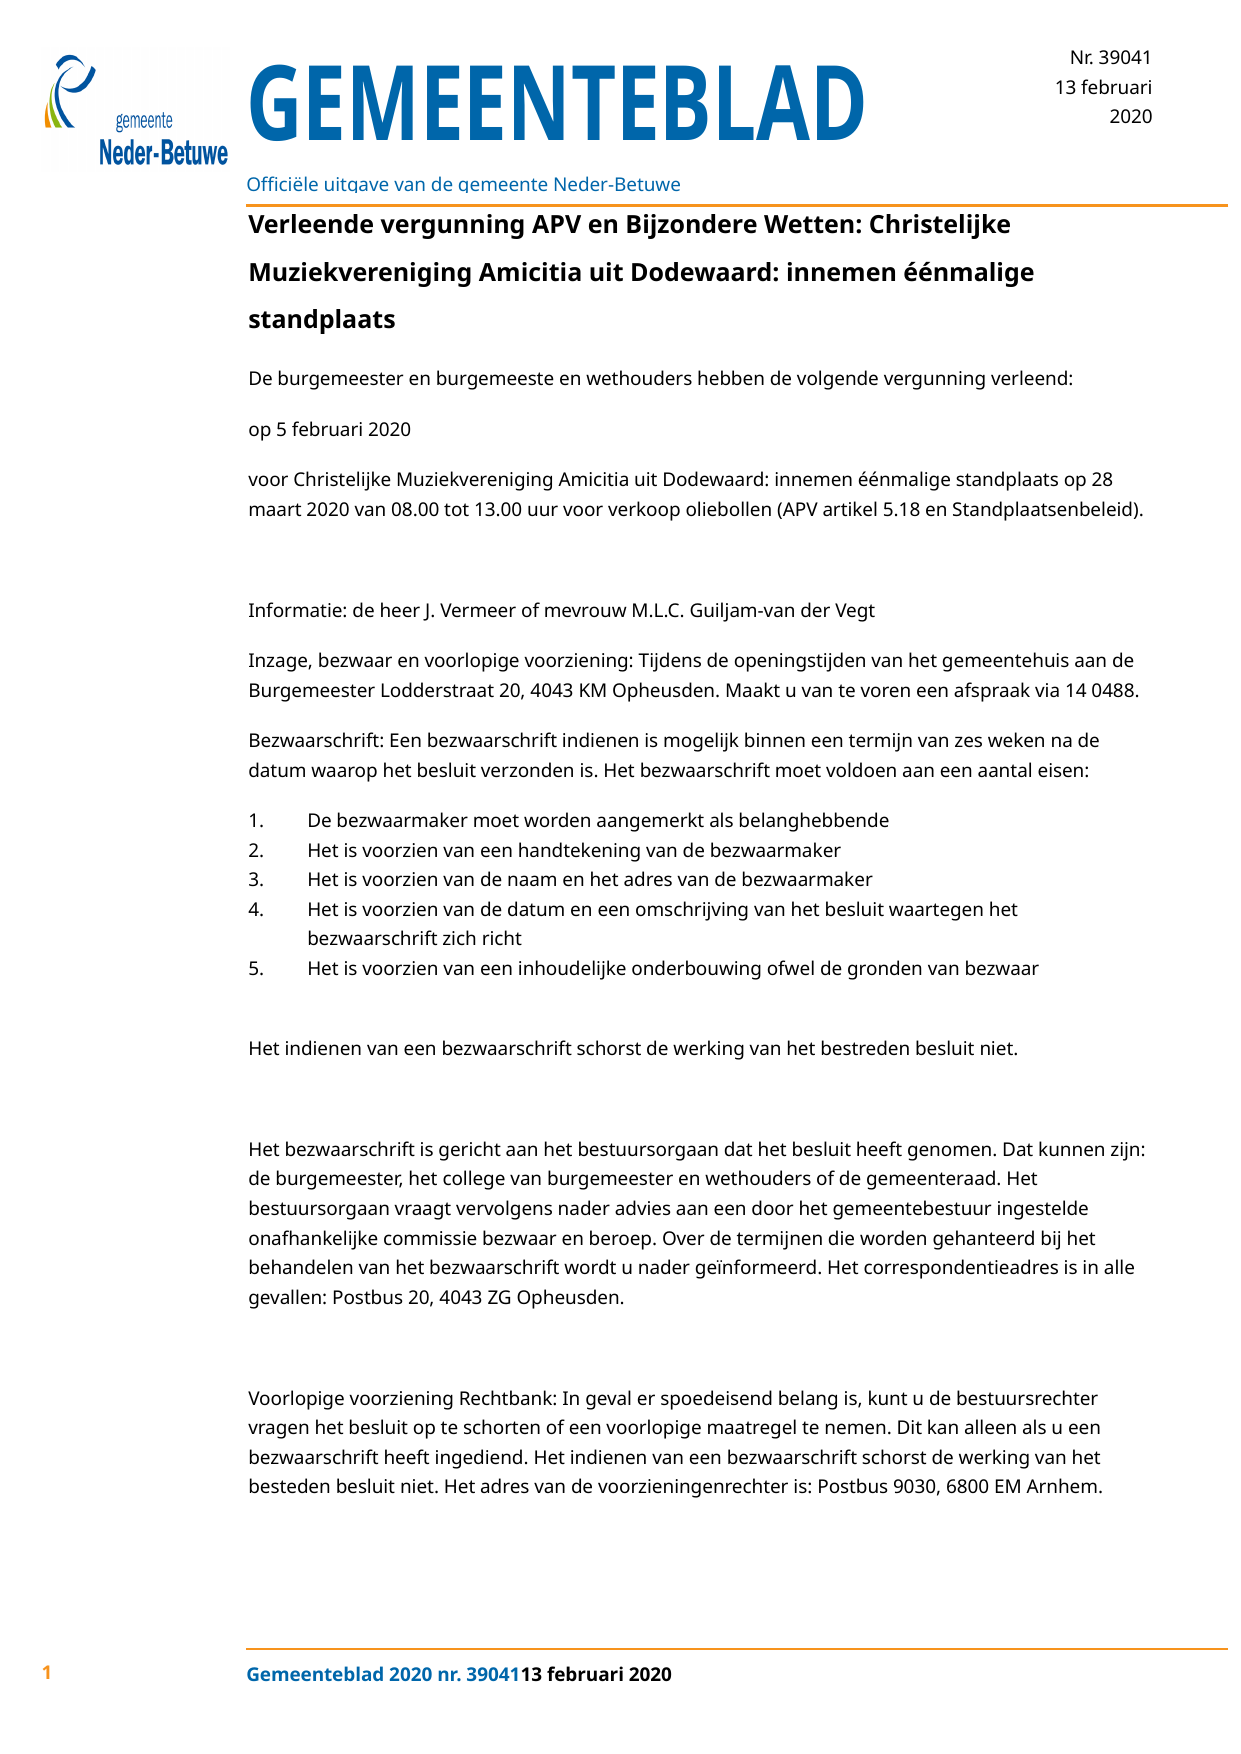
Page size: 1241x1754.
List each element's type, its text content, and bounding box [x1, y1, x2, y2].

text Het indienen van een bezwaarschrift schorst de werking van het bestreden besluit niet. [248, 1035, 1152, 1061]
text Verleende vergunning APV en Bijzondere Wetten: Christelijke Muziekvereniging Amicitia uit Dodewaard: innemen éénmalige standplaats [248, 207, 1152, 336]
text Het bezwaarschrift is gericht aan het bestuursorgaan dat het besluit heeft genomen. Dat kunnen zijn: de burgemeester, het college van burgemeester en wethouders of de gemeenteraad. Het bestuursorgaan vraagt vervolgens nader advies aan een door het gemeentebestuur ingestelde onafhankelijke commissie bezwaar en beroep. Over de termijnen die worden gehanteerd bij het behandelen van het bezwaarschrift wordt u nader geïnformeerd. Het correspondentieadres is in alle gevallen: Postbus 20, 4043 ZG Opheusden. [248, 1136, 1152, 1309]
text Inzage, bezwaar en voorlopige voorziening: Tijdens de openingstijden van het gemeentehuis aan de Burgemeester Lodderstraat 20, 4043 KM Opheusden. Maakt u van te voren een afspraak via 14 0488. [248, 647, 1152, 702]
text Voorlopige voorziening Rechtbank: In geval er spoedeisend belang is, kunt u de bestuursrechter vragen het besluit op te schorten of een voorlopige maatregel te nemen. Dit kan alleen als u een bezwaarschrift heeft ingediend. Het indienen van een bezwaarschrift schorst de werking van het besteden besluit niet. Het adres van de voorzieningenrechter is: Postbus 9030, 6800 EM Arnhem. [248, 1385, 1152, 1499]
list Het is voorzien van een inhoudelijke onderbouwing ofwel de gronden van bezwaar [248, 955, 1152, 981]
text op 5 februari 2020 [248, 416, 1152, 442]
text voor Christelijke Muziekvereniging Amicitia uit Dodewaard: innemen éénmalige standplaats op 28 maart 2020 van 08.00 tot 13.00 uur voor verkoop oliebollen (APV artikel 5.18 en Standplaatsenbeleid). [248, 466, 1152, 522]
list Het is voorzien van de naam en het adres van de bezwaarmaker [248, 866, 1152, 892]
picture [41, 47, 231, 172]
list Het is voorzien van een handtekening van de bezwaarmaker [248, 837, 1152, 862]
text Bezwaarschrift: Een bezwaarschrift indienen is mogelijk binnen een termijn van zes weken na de datum waarop het besluit verzonden is. Het bezwaarschrift moet voldoen aan een aantal eisen: [248, 727, 1152, 782]
text De burgemeester en burgemeeste en wethouders hebben de volgende vergunning verleend: [248, 366, 1152, 391]
text Informatie: de heer J. Vermeer of mevrouw M.L.C. Guiljam-van der Vegt [248, 597, 1152, 622]
list Het is voorzien van de datum en een omschrijving van het besluit waartegen het bezwaarschrift zich richt [248, 896, 1152, 951]
list De bezwaarmaker moet worden aangemerkt als belanghebbende [248, 807, 1152, 833]
